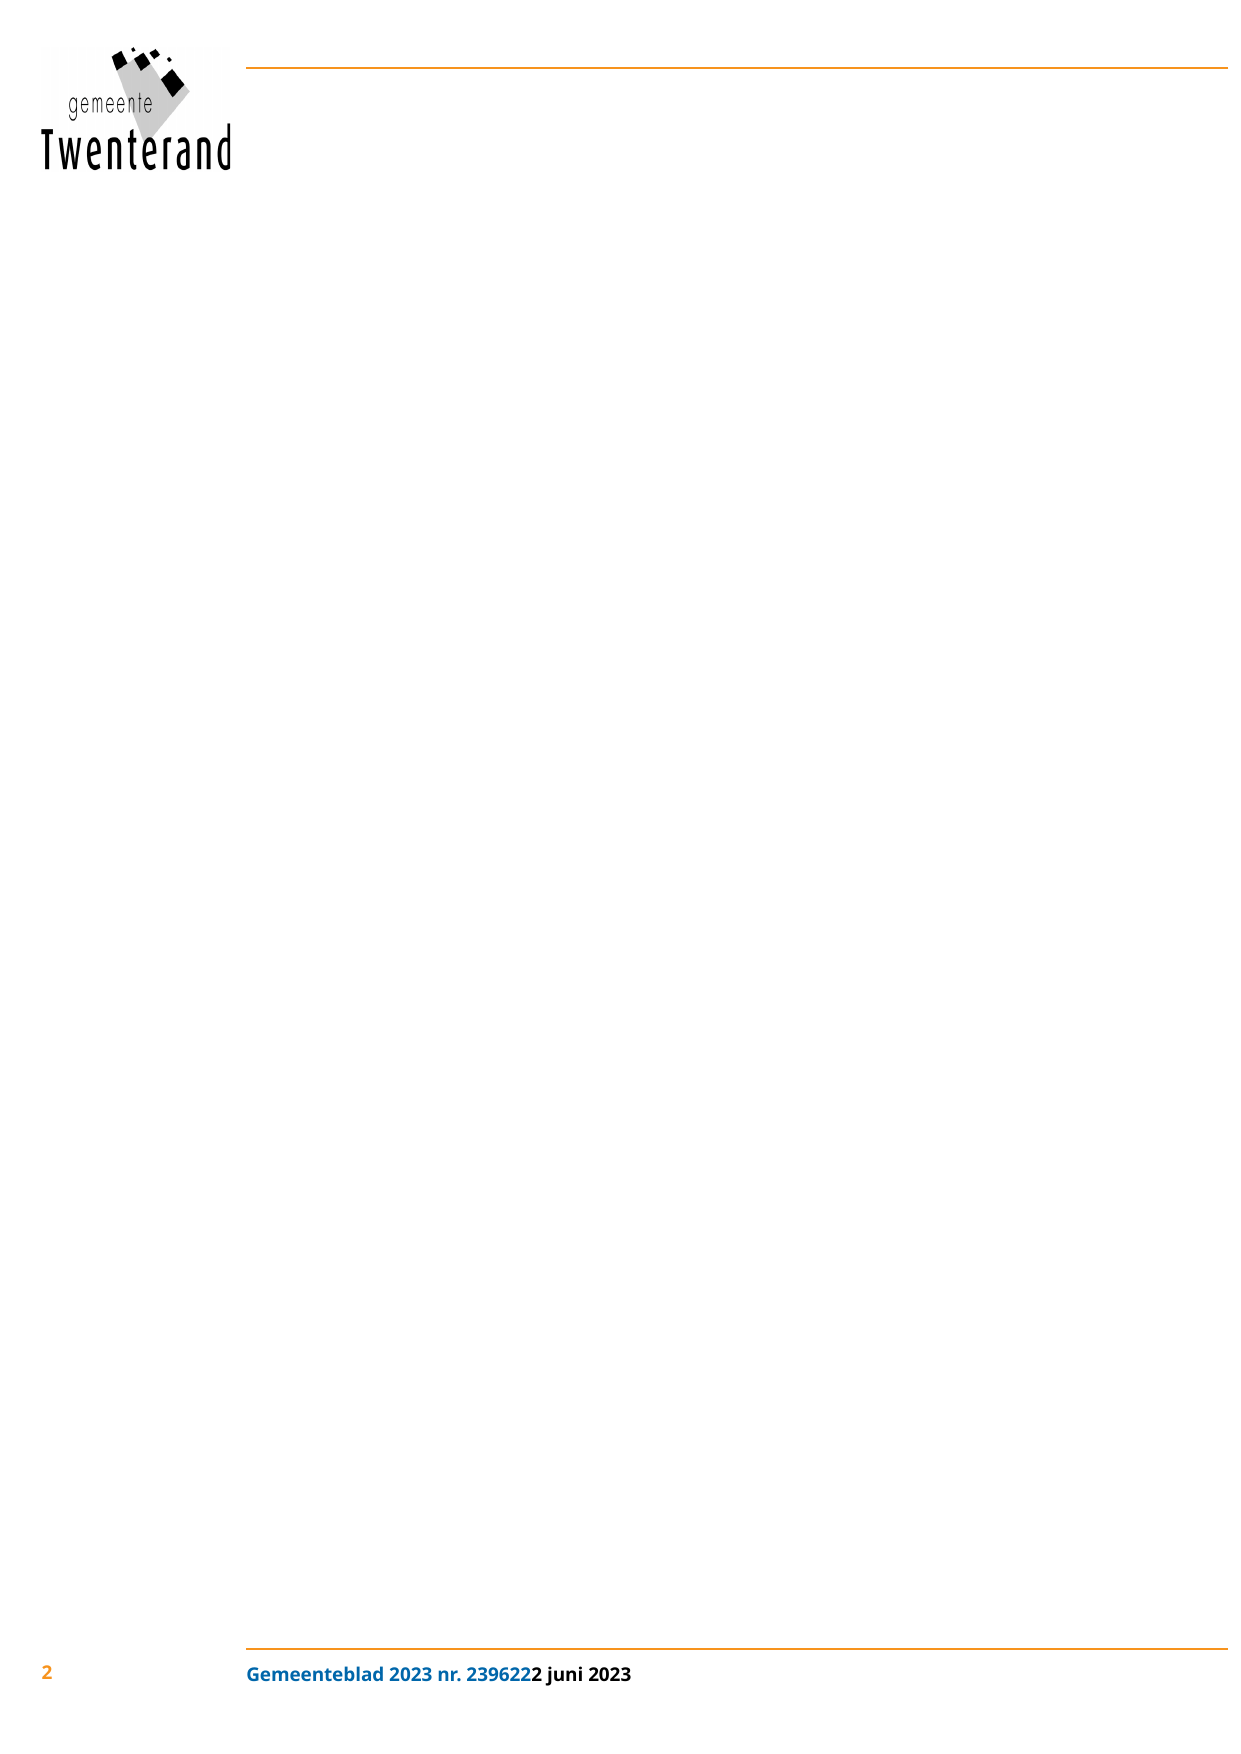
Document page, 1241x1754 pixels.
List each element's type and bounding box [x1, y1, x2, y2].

picture [41, 47, 231, 172]
